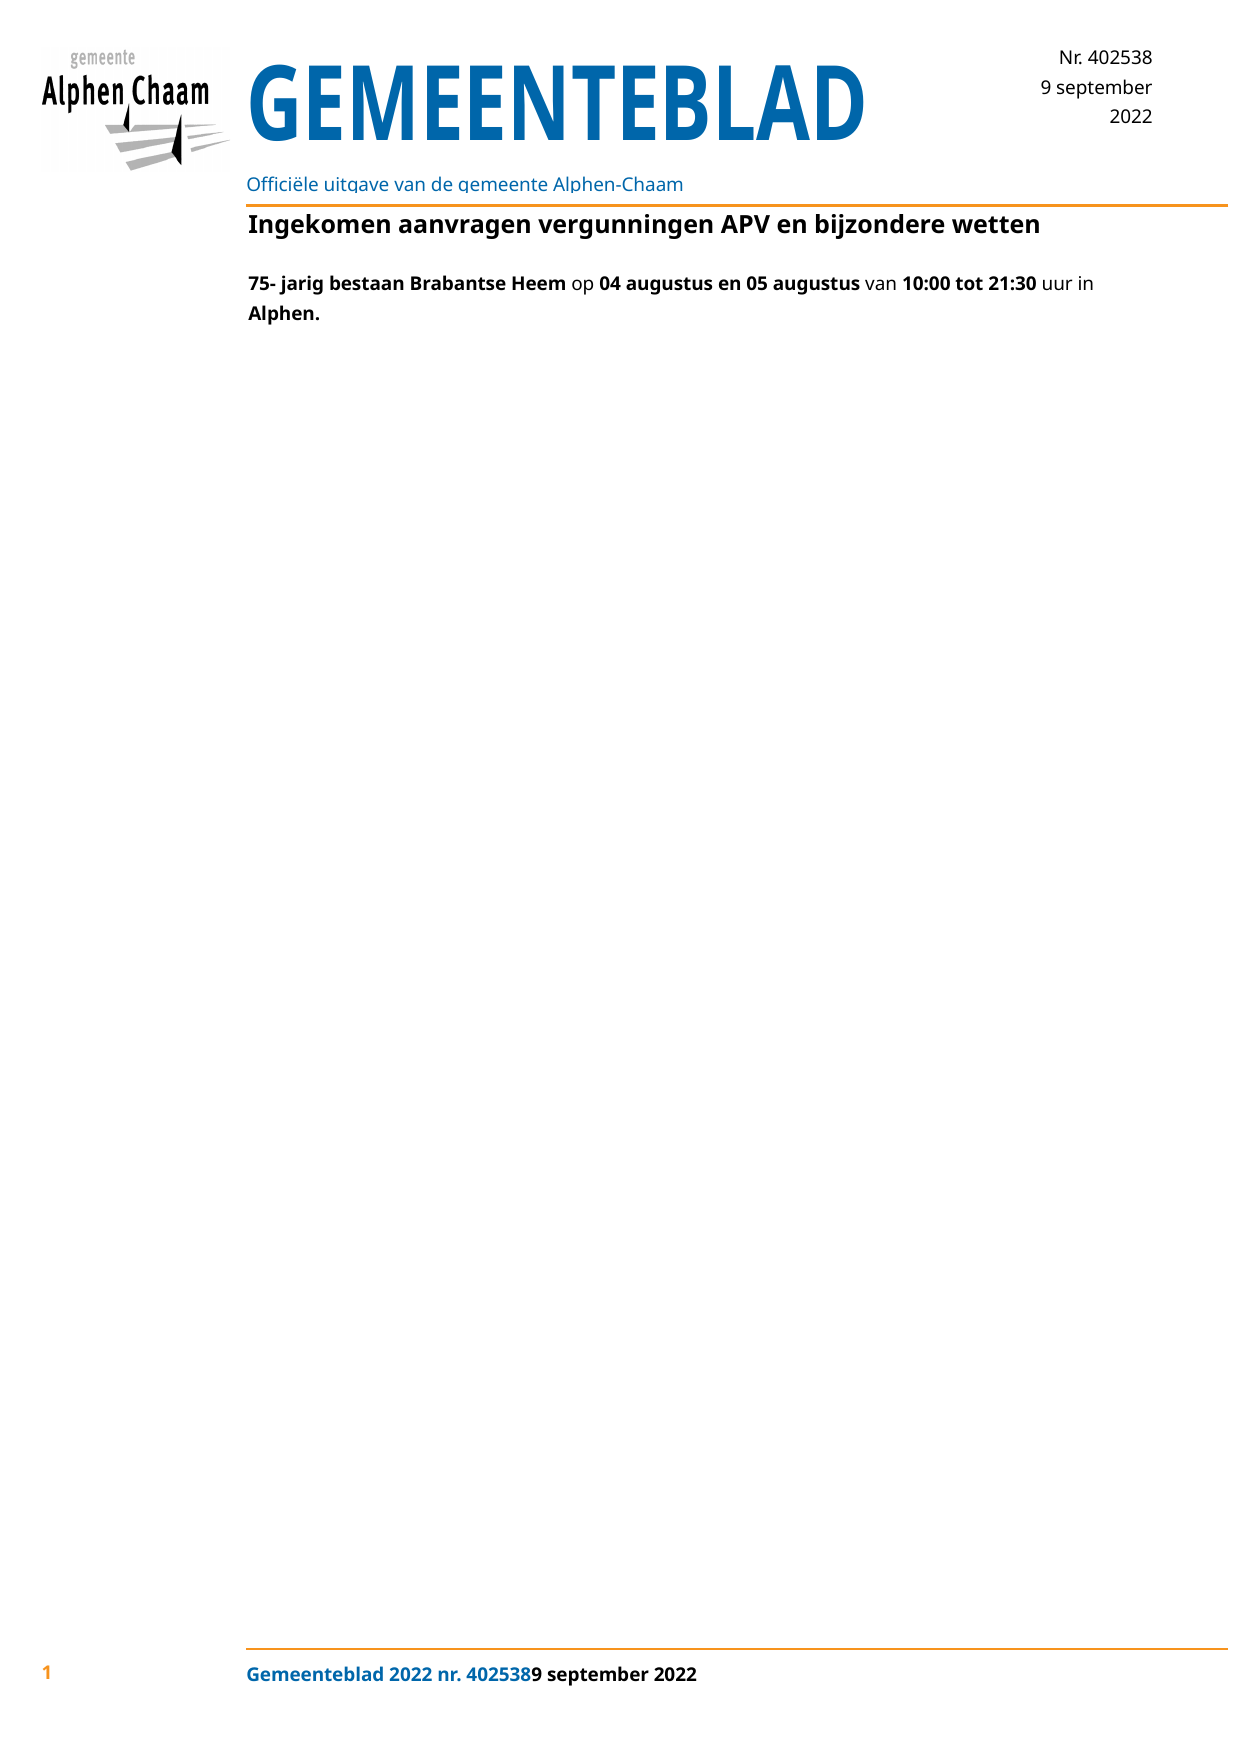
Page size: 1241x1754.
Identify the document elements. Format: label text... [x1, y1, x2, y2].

text Ingekomen aanvragen vergunningen APV en bijzondere wetten [248, 207, 1152, 241]
picture [41, 47, 231, 172]
text 75- jarig bestaan Brabantse Heem op 04 augustus en 05 augustus van 10:00 tot 21:30 uur in Alphen. [248, 270, 1152, 326]
